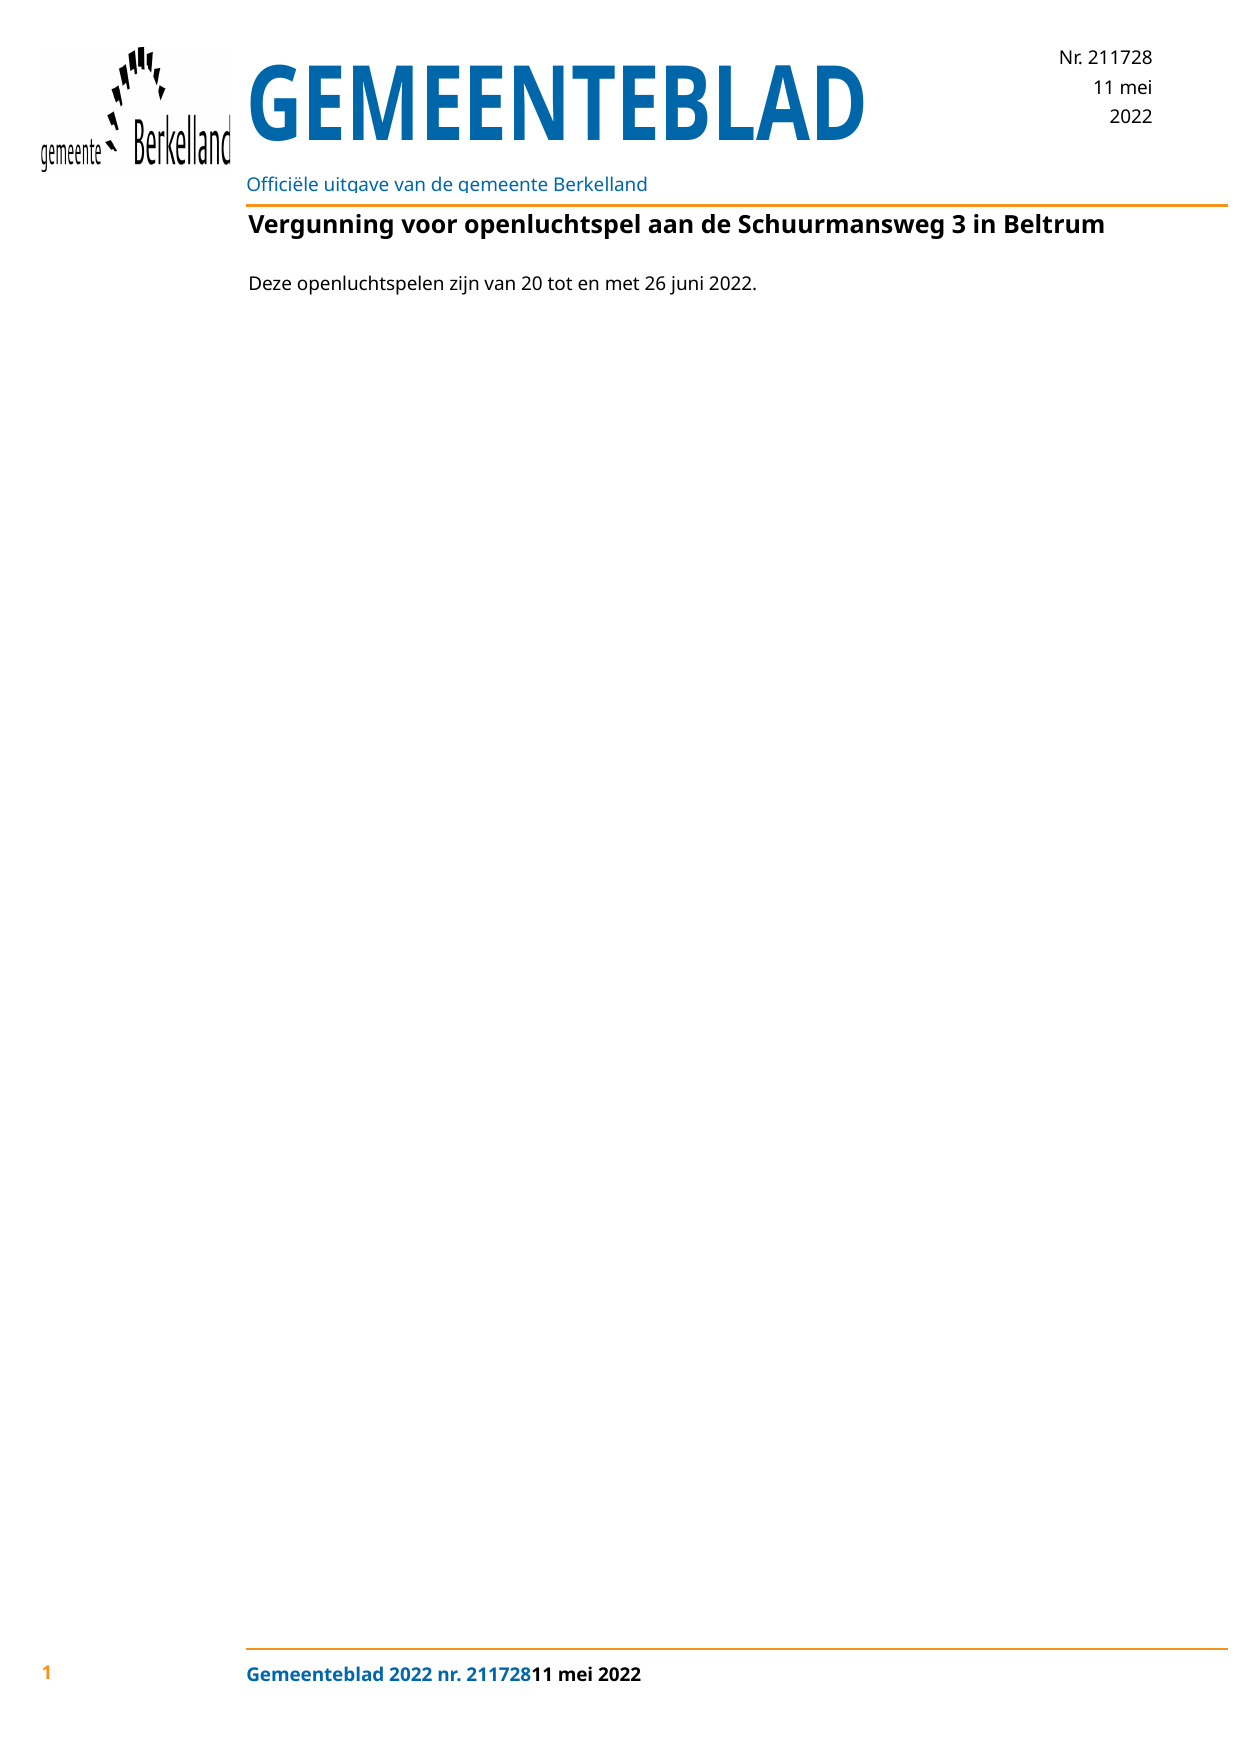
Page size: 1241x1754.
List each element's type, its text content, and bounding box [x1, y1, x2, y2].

picture [41, 47, 231, 172]
text Deze openluchtspelen zijn van 20 tot en met 26 juni 2022. [248, 270, 1152, 296]
text Vergunning voor openluchtspel aan de Schuurmansweg 3 in Beltrum [248, 207, 1152, 241]
